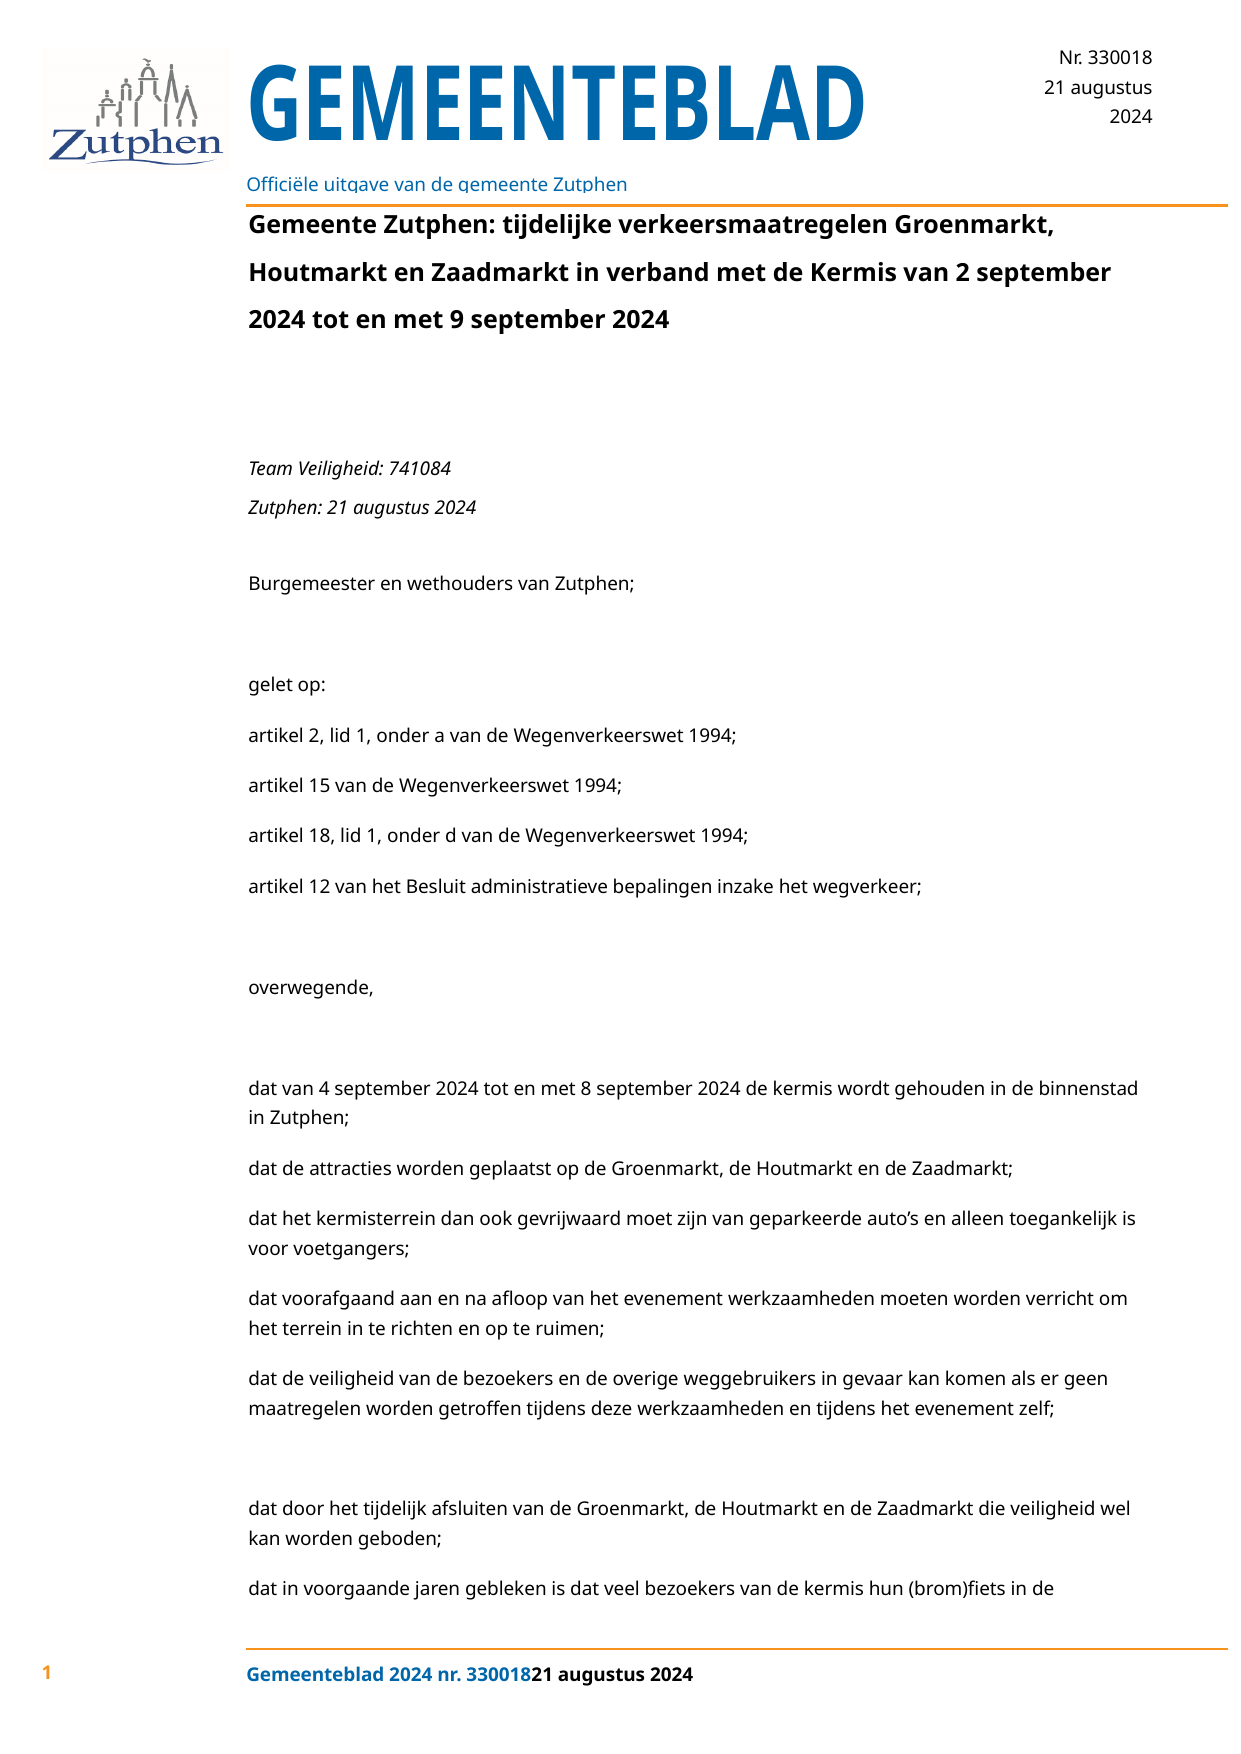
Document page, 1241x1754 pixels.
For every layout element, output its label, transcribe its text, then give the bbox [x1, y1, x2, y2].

text Zutphen: 21 augustus 2024 [248, 494, 1152, 520]
text Team Veiligheid: 741084 [248, 455, 1152, 481]
text dat voorafgaand aan en na afloop van het evenement werkzaamheden moeten worden verricht om het terrein in te richten en op te ruimen; [248, 1285, 1152, 1341]
picture [41, 47, 231, 172]
text artikel 18, lid 1, onder d van de Wegenverkeerswet 1994; [248, 823, 1152, 848]
text overwegende, [248, 974, 1152, 1000]
text dat in voorgaande jaren gebleken is dat veel bezoekers van de kermis hun (brom)fiets in de [248, 1576, 1152, 1601]
text artikel 2, lid 1, onder a van de Wegenverkeerswet 1994; [248, 722, 1152, 748]
text artikel 15 van de Wegenverkeerswet 1994; [248, 772, 1152, 798]
text dat door het tijdelijk afsluiten van de Groenmarkt, de Houtmarkt en de Zaadmarkt die veiligheid wel kan worden geboden; [248, 1496, 1152, 1551]
text dat het kermisterrein dan ook gevrijwaard moet zijn van geparkeerde auto’s en alleen toegankelijk is voor voetgangers; [248, 1205, 1152, 1261]
text gelet op: [248, 671, 1152, 697]
text dat de attracties worden geplaatst op de Groenmarkt, de Houtmarkt en de Zaadmarkt; [248, 1155, 1152, 1181]
text Burgemeester en wethouders van Zutphen; [248, 571, 1152, 596]
text Gemeente Zutphen: tijdelijke verkeersmaatregelen Groenmarkt, Houtmarkt en Zaadmarkt in verband met de Kermis van 2 september 2024 tot en met 9 september 2024 [248, 207, 1152, 336]
text dat de veiligheid van de bezoekers en de overige weggebruikers in gevaar kan komen als er geen maatregelen worden getroffen tijdens deze werkzaamheden en tijdens het evenement zelf; [248, 1365, 1152, 1421]
text dat van 4 september 2024 tot en met 8 september 2024 de kermis wordt gehouden in de binnenstad in Zutphen; [248, 1075, 1152, 1130]
text artikel 12 van het Besluit administratieve bepalingen inzake het wegverkeer; [248, 873, 1152, 899]
